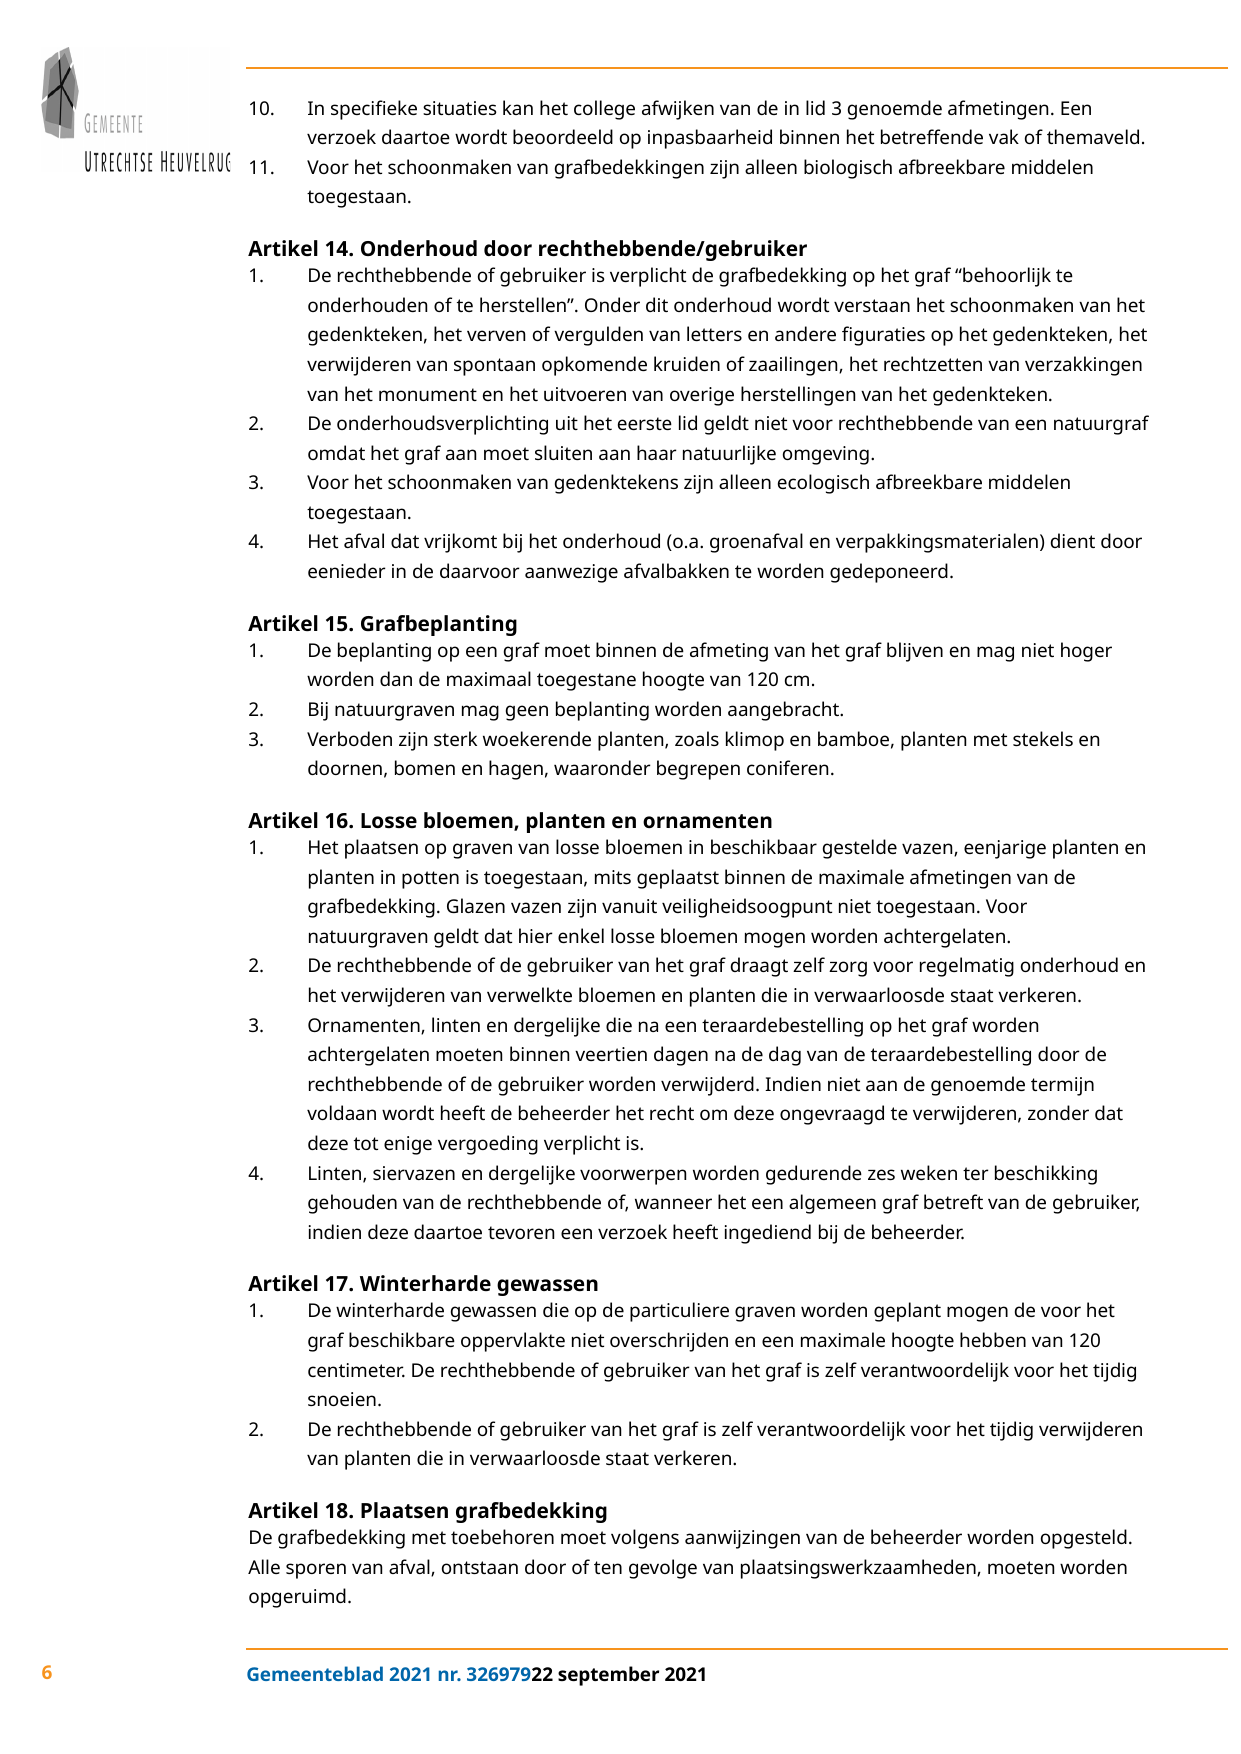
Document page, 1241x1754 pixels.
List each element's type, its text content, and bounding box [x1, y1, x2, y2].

list Voor het schoonmaken van gedenktekens zijn alleen ecologisch afbreekbare middelen toegestaan. [248, 469, 1152, 525]
list Het afval dat vrijkomt bij het onderhoud (o.a. groenafval en verpakkingsmaterialen) dient door eenieder in de daarvoor aanwezige afvalbakken te worden gedeponeerd. [248, 529, 1152, 584]
list Verboden zijn sterk woekerende planten, zoals klimop en bamboe, planten met stekels en doornen, bomen en hagen, waaronder begrepen coniferen. [248, 726, 1152, 781]
list In specifieke situaties kan het college afwijken van de in lid 3 genoemde afmetingen. Een verzoek daartoe wordt beoordeeld op inpasbaarheid binnen het betreffende vak of themaveld. [248, 95, 1152, 150]
text Artikel 14. Onderhoud door rechthebbende/gebruiker [248, 234, 1152, 262]
list De rechthebbende of gebruiker van het graf is zelf verantwoordelijk voor het tijdig verwijderen van planten die in verwaarloosde staat verkeren. [248, 1416, 1152, 1471]
text Artikel 17. Winterharde gewassen [248, 1269, 1152, 1298]
picture [41, 47, 231, 172]
list De rechthebbende of gebruiker is verplicht de grafbedekking op het graf “behoorlijk te onderhouden of te herstellen”. Onder dit onderhoud wordt verstaan het schoonmaken van het gedenkteken, het verven of vergulden van letters en andere figuraties op het gedenkteken, het verwijderen van spontaan opkomende kruiden of zaailingen, het rechtzetten van verzakkingen van het monument en het uitvoeren van overige herstellingen van het gedenkteken. [248, 262, 1152, 406]
list De onderhoudsverplichting uit het eerste lid geldt niet voor rechthebbende van een natuurgraf omdat het graf aan moet sluiten aan haar natuurlijke omgeving. [248, 410, 1152, 466]
list Voor het schoonmaken van grafbedekkingen zijn alleen biologisch afbreekbare middelen toegestaan. [248, 154, 1152, 209]
text Artikel 18. Plaatsen grafbedekking [248, 1496, 1152, 1524]
text Artikel 16. Losse bloemen, planten en ornamenten [248, 806, 1152, 834]
text De grafbedekking met toebehoren moet volgens aanwijzingen van de beheerder worden opgesteld. Alle sporen van afval, ontstaan door of ten gevolge van plaatsingswerkzaamheden, moeten worden opgeruimd. [248, 1524, 1152, 1609]
list De beplanting op een graf moet binnen de afmeting van het graf blijven en mag niet hoger worden dan de maximaal toegestane hoogte van 120 cm. [248, 637, 1152, 692]
text Artikel 15. Grafbeplanting [248, 609, 1152, 637]
list De winterharde gewassen die op de particuliere graven worden geplant mogen de voor het graf beschikbare oppervlakte niet overschrijden en een maximale hoogte hebben van 120 centimeter. De rechthebbende of gebruiker van het graf is zelf verantwoordelijk voor het tijdig snoeien. [248, 1298, 1152, 1412]
list Bij natuurgraven mag geen beplanting worden aangebracht. [248, 696, 1152, 722]
list Het plaatsen op graven van losse bloemen in beschikbaar gestelde vazen, eenjarige planten en planten in potten is toegestaan, mits geplaatst binnen de maximale afmetingen van de grafbedekking. Glazen vazen zijn vanuit veiligheidsoogpunt niet toegestaan. Voor natuurgraven geldt dat hier enkel losse bloemen mogen worden achtergelaten. [248, 834, 1152, 949]
list De rechthebbende of de gebruiker van het graf draagt zelf zorg voor regelmatig onderhoud en het verwijderen van verwelkte bloemen en planten die in verwaarloosde staat verkeren. [248, 953, 1152, 1008]
list Linten, siervazen en dergelijke voorwerpen worden gedurende zes weken ter beschikking gehouden van de rechthebbende of, wanneer het een algemeen graf betreft van de gebruiker, indien deze daartoe tevoren een verzoek heeft ingediend bij de beheerder. [248, 1160, 1152, 1244]
list Ornamenten, linten en dergelijke die na een teraardebestelling op het graf worden achtergelaten moeten binnen veertien dagen na de dag van de teraardebestelling door de rechthebbende of de gebruiker worden verwijderd. Indien niet aan de genoemde termijn voldaan wordt heeft de beheerder het recht om deze ongevraagd te verwijderen, zonder dat deze tot enige vergoeding verplicht is. [248, 1012, 1152, 1156]
